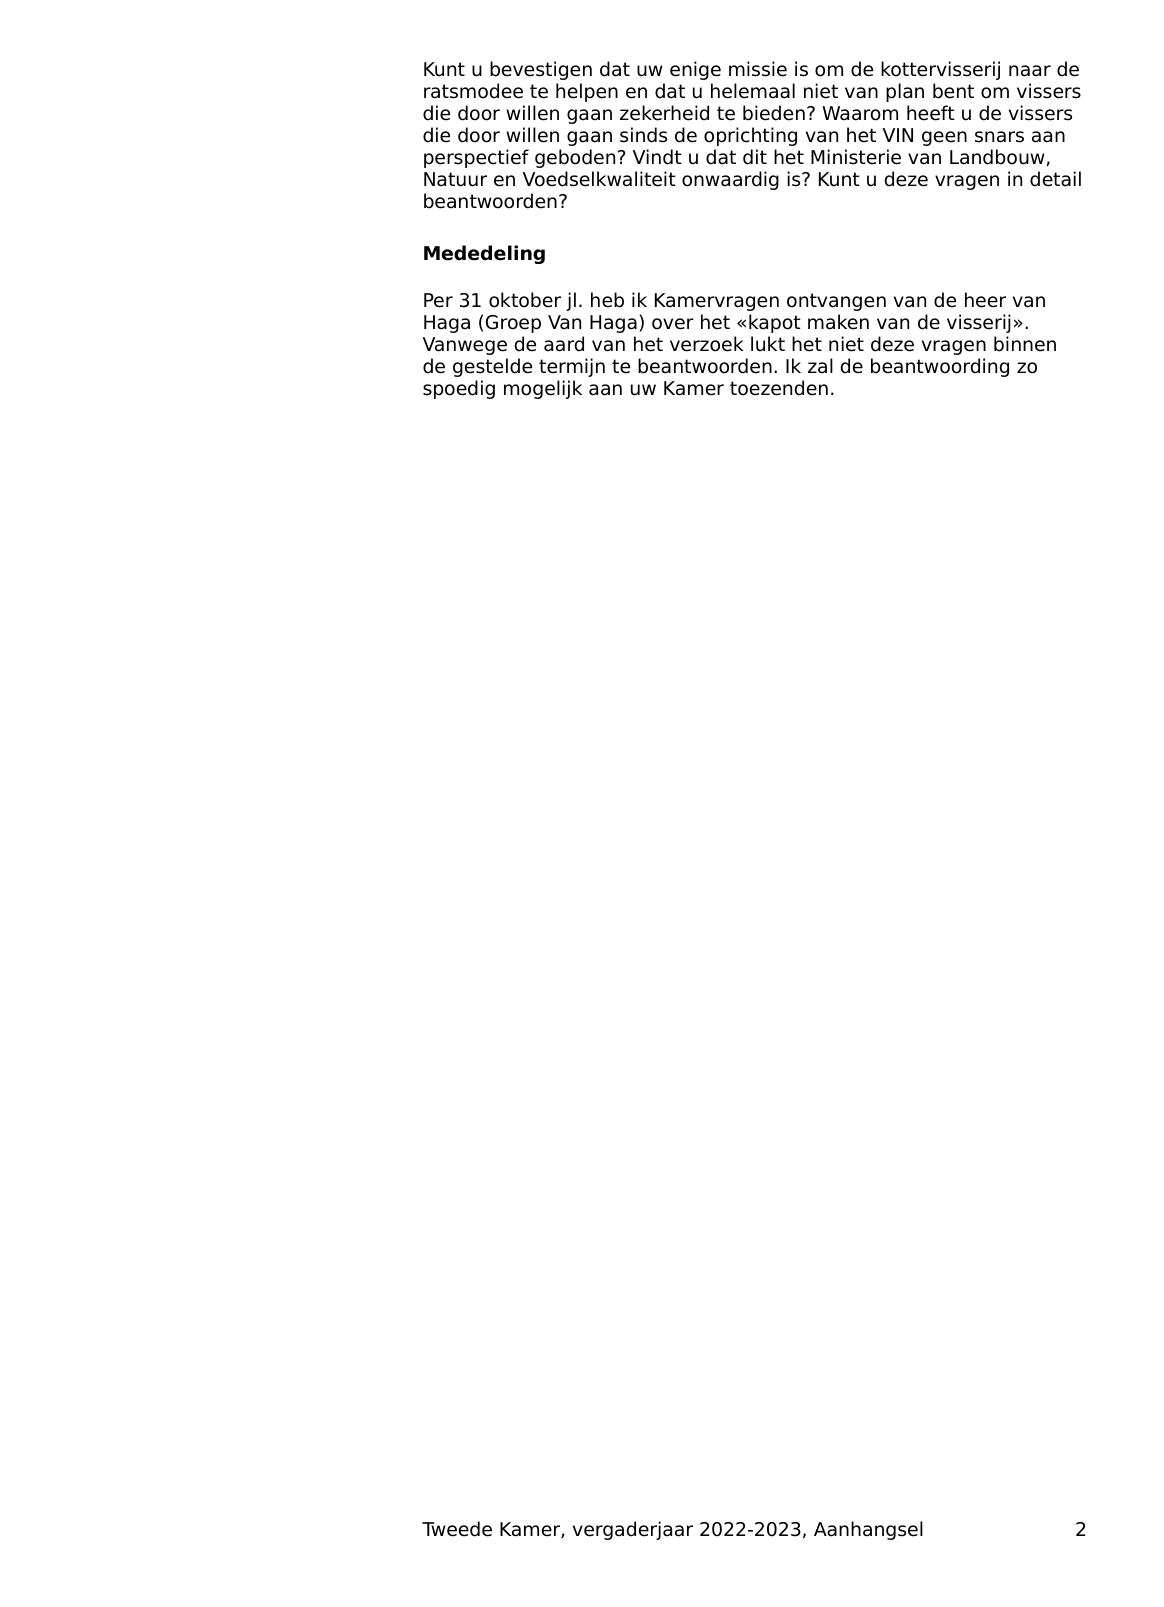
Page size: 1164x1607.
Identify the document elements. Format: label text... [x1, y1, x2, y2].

text Vanwege de aard van het verzoek lukt het niet deze vragen binnen de gestelde termijn te beantwoorden. Ik zal de beantwoording zo spoedig mogelijk aan uw Kamer toezenden. [422, 334, 1087, 400]
text Per 31 oktober jl. heb ik Kamervragen ontvangen van de heer van Haga (Groep Van Haga) over het «kapot maken van de visserij». [422, 290, 1087, 334]
subtitle Mededeling [422, 243, 1087, 265]
text Kunt u bevestigen dat uw enige missie is om de kottervisserij naar de ratsmodee te helpen en dat u helemaal niet van plan bent om vissers die door willen gaan zekerheid te bieden? Waarom heeft u de vissers die door willen gaan sinds de oprichting van het VIN geen snars aan perspectief geboden? Vindt u dat dit het Ministerie van Landbouw, Natuur en Voedselkwaliteit onwaardig is? Kunt u deze vragen in detail beantwoorden? [422, 59, 1087, 213]
